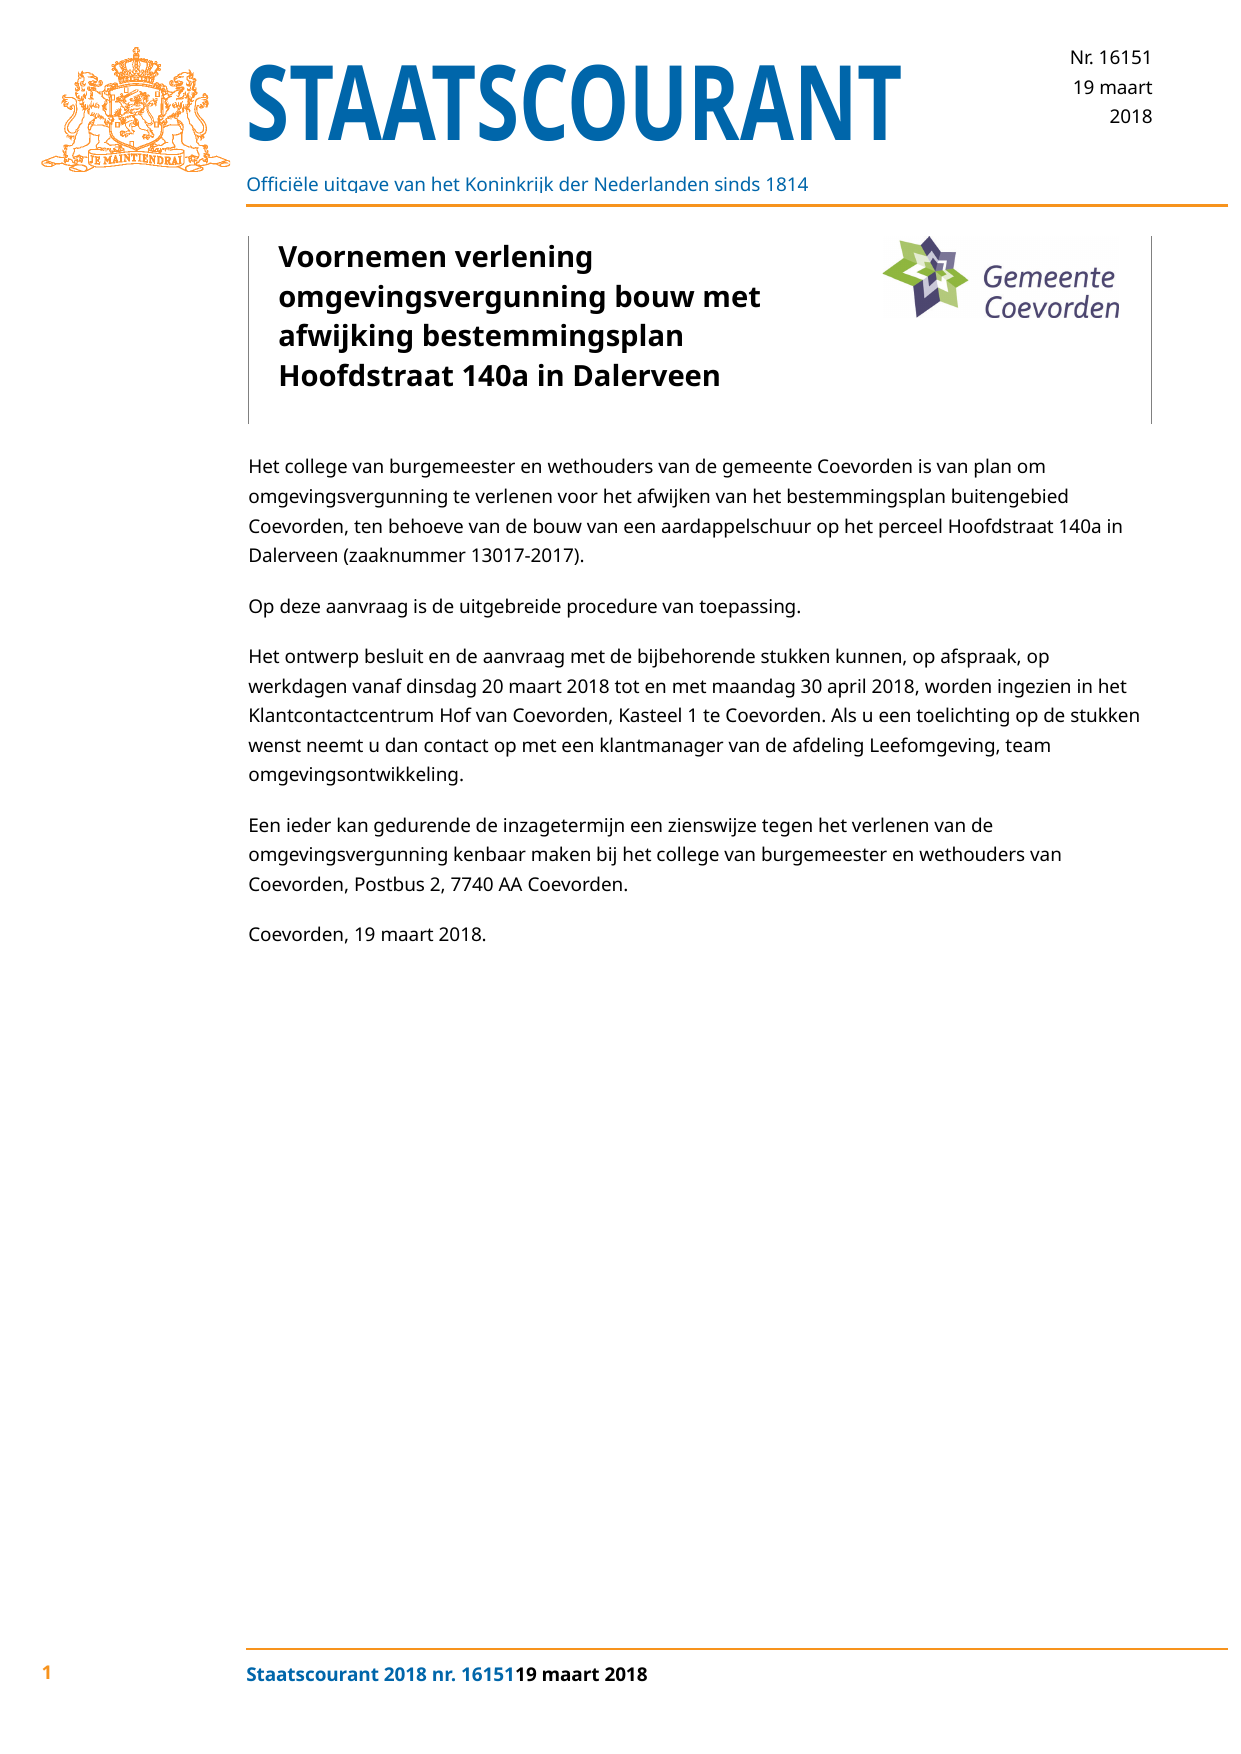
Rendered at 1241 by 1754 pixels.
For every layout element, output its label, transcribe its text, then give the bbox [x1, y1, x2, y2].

table_header Voornemen verlening omgevingsvergunning bouw met afwijking bestemmingsplan Hoofdstraat 140a in Dalerveen [249, 236, 850, 424]
picture [41, 47, 231, 172]
picture [882, 236, 1119, 318]
text Op deze aanvraag is de uitgebreide procedure van toepassing. [248, 593, 1152, 618]
text Het college van burgemeester en wethouders van de gemeente Coevorden is van plan om omgevingsvergunning te verlenen voor het afwijken van het bestemmingsplan buitengebied Coevorden, ten behoeve van de bouw van een aardappelschuur op het perceel Hoofdstraat 140a in Dalerveen (zaaknummer 13017-2017). [248, 454, 1152, 568]
table_header [850, 236, 1151, 424]
text Een ieder kan gedurende de inzagetermijn een zienswijze tegen het verlenen van de omgevingsvergunning kenbaar maken bij het college van burgemeester en wethouders van Coevorden, Postbus 2, 7740 AA Coevorden. [248, 812, 1152, 897]
text Coevorden, 19 maart 2018. [248, 922, 1152, 947]
text Het ontwerp besluit en de aanvraag met de bijbehorende stukken kunnen, op afspraak, op werkdagen vanaf dinsdag 20 maart 2018 tot en met maandag 30 april 2018, worden ingezien in het Klantcontactcentrum Hof van Coevorden, Kasteel 1 te Coevorden. Als u een toelichting op de stukken wenst neemt u dan contact op met een klantmanager van de afdeling Leefomgeving, team omgevingsontwikkeling. [248, 643, 1152, 787]
